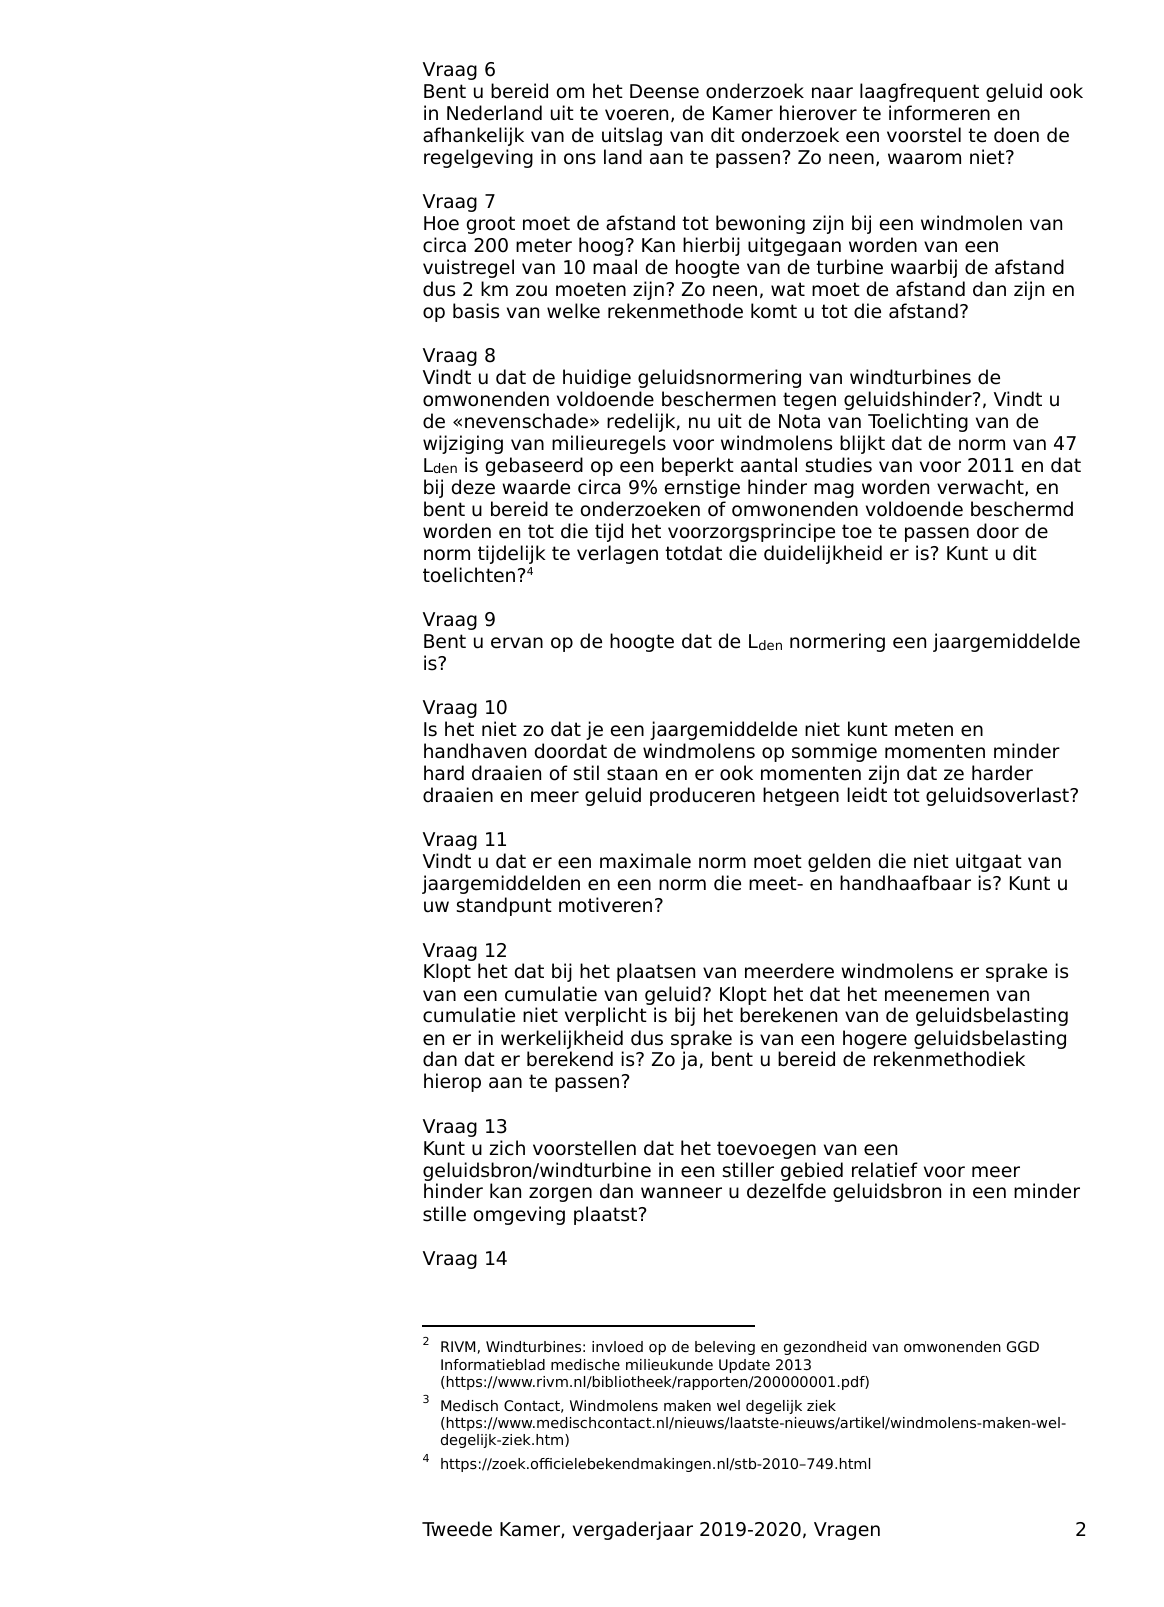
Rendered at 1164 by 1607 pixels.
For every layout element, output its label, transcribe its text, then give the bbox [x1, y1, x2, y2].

text Vraag 10 [422, 697, 1087, 719]
text https://zoek.officielebekendmakingen.nl/stb-2010–749.html [422, 1452, 1087, 1474]
text Vindt u dat er een maximale norm moet gelden die niet uitgaat van jaargemiddelden en een norm die meet- en handhaafbaar is? Kunt u uw standpunt motiveren? [422, 851, 1087, 917]
text Bent u ervan op de hoogte dat de Lden normering een jaargemiddelde is? [422, 631, 1087, 675]
text Vraag 9 [422, 609, 1087, 631]
text Vraag 11 [422, 829, 1087, 851]
text RIVM, Windturbines: invloed op de beleving en gezondheid van omwonenden GGD Informatieblad medische milieukunde Update 2013 (https://www.rivm.nl/bibliotheek/rapporten/200000001.pdf) [422, 1335, 1087, 1391]
text Kunt u zich voorstellen dat het toevoegen van een geluidsbron/windturbine in een stiller gebied relatief voor meer hinder kan zorgen dan wanneer u dezelfde geluidsbron in een minder stille omgeving plaatst? [422, 1137, 1087, 1225]
text Vraag 13 [422, 1116, 1087, 1137]
text Vraag 14 [422, 1248, 1087, 1269]
text Vraag 12 [422, 939, 1087, 961]
text Klopt het dat bij het plaatsen van meerdere windmolens er sprake is van een cumulatie van geluid? Klopt het dat het meenemen van cumulatie niet verplicht is bij het berekenen van de geluidsbelasting en er in werkelijkheid dus sprake is van een hogere geluidsbelasting dan dat er berekend is? Zo ja, bent u bereid de rekenmethodiek hierop aan te passen? [422, 961, 1087, 1093]
text Hoe groot moet de afstand tot bewoning zijn bij een windmolen van circa 200 meter hoog? Kan hierbij uitgegaan worden van een vuistregel van 10 maal de hoogte van de turbine waarbij de afstand dus 2 km zou moeten zijn? Zo neen, wat moet de afstand dan zijn en op basis van welke rekenmethode komt u tot die afstand? [422, 213, 1087, 323]
text Vraag 6 [422, 59, 1087, 81]
text Vraag 7 [422, 191, 1087, 213]
text Bent u bereid om het Deense onderzoek naar laagfrequent geluid ook in Nederland uit te voeren, de Kamer hierover te informeren en afhankelijk van de uitslag van dit onderzoek een voorstel te doen de regelgeving in ons land aan te passen? Zo neen, waarom niet? [422, 81, 1087, 169]
text Medisch Contact, Windmolens maken wel degelijk ziek (https://www.medischcontact.nl/nieuws/laatste-nieuws/artikel/windmolens-maken-wel-degelijk-ziek.htm) [422, 1393, 1087, 1449]
text Is het niet zo dat je een jaargemiddelde niet kunt meten en handhaven doordat de windmolens op sommige momenten minder hard draaien of stil staan en er ook momenten zijn dat ze harder draaien en meer geluid produceren hetgeen leidt tot geluidsoverlast? [422, 719, 1087, 807]
text Vraag 8 [422, 345, 1087, 367]
text Vindt u dat de huidige geluidsnormering van windturbines de omwonenden voldoende beschermen tegen geluidshinder?, Vindt u de «nevenschade» redelijk, nu uit de Nota van Toelichting van de wijziging van milieuregels voor windmolens blijkt dat de norm van 47 Lden is gebaseerd op een beperkt aantal studies van voor 2011 en dat bij deze waarde circa 9% ernstige hinder mag worden verwacht, en bent u bereid te onderzoeken of omwonenden voldoende beschermd worden en tot die tijd het voorzorgsprincipe toe te passen door de norm tijdelijk te verlagen totdat die duidelijkheid er is? Kunt u dit toelichten? [422, 367, 1087, 587]
